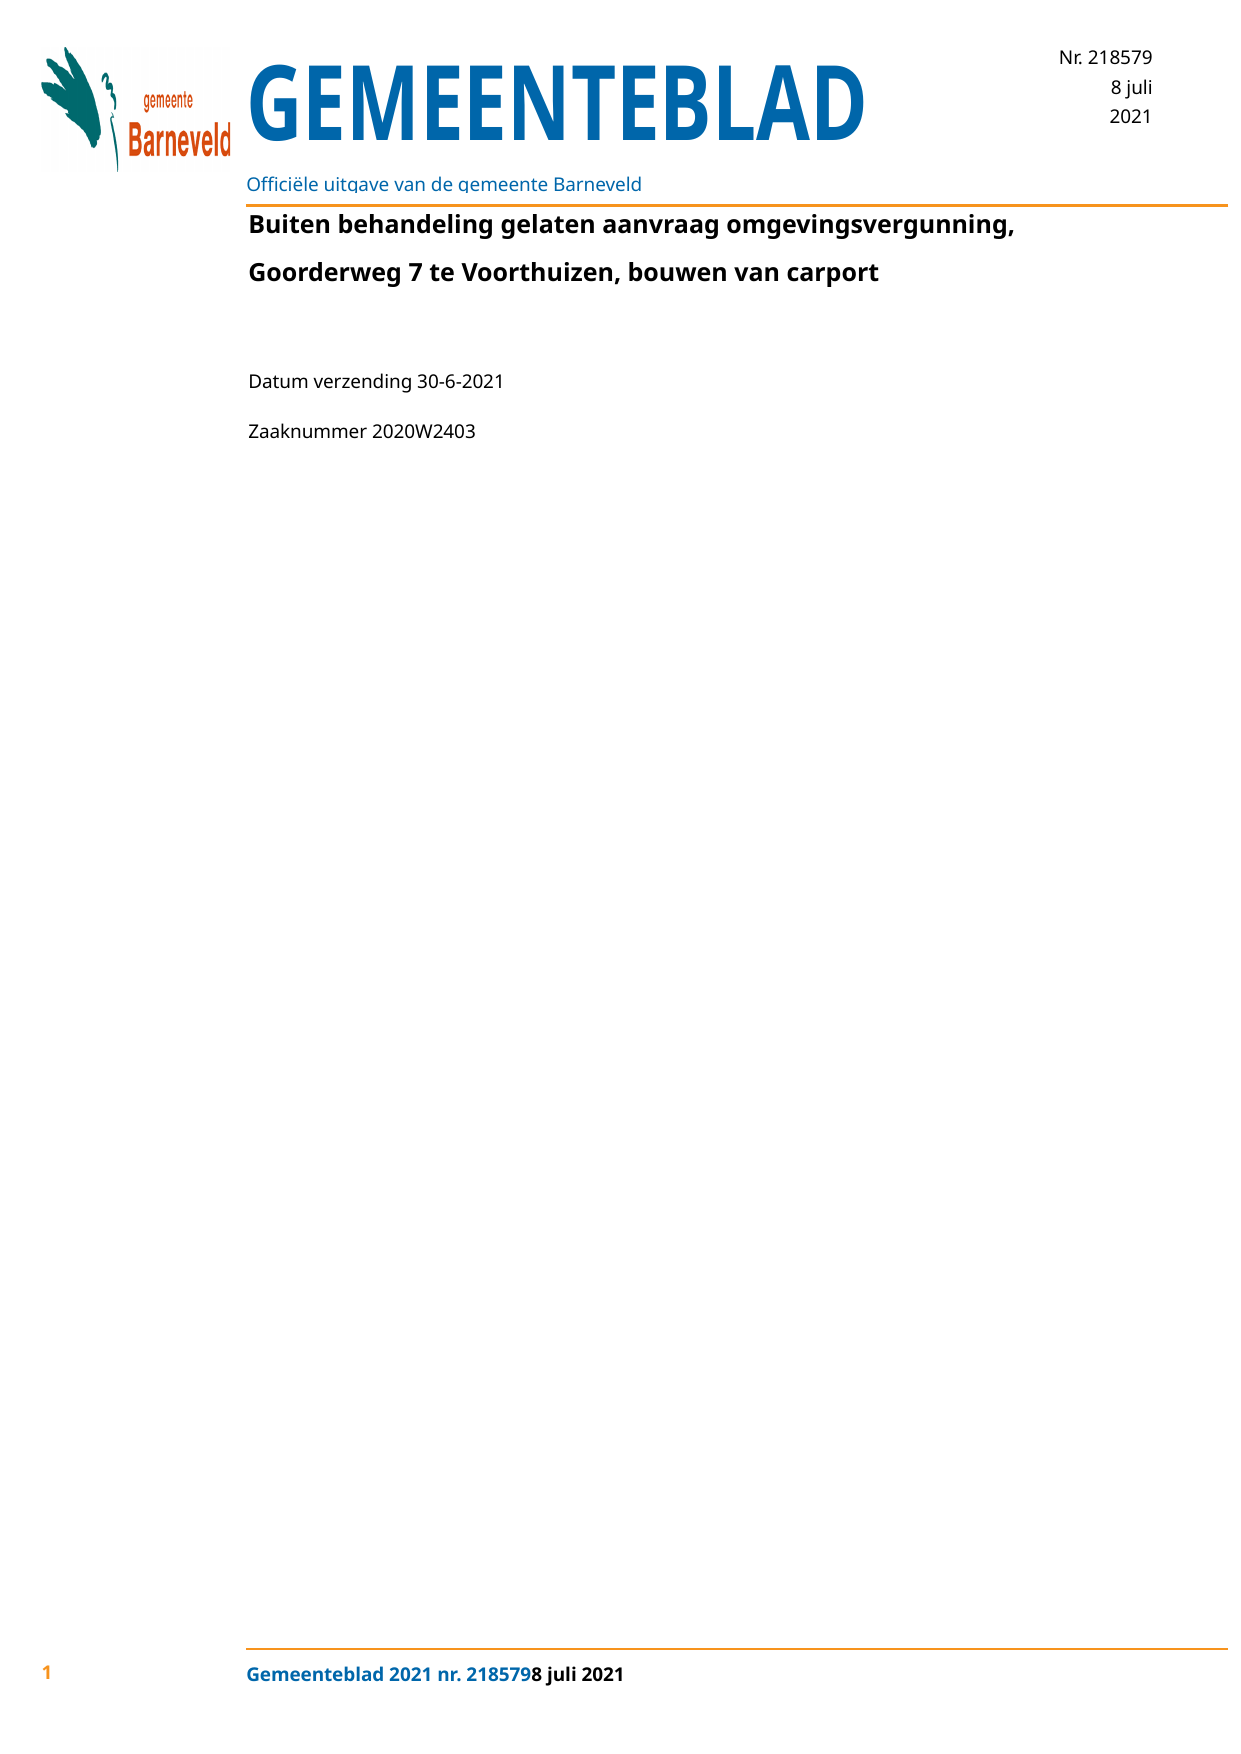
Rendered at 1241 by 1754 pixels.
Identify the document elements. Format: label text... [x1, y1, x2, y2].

text Datum verzending 30-6-2021 [248, 368, 1152, 394]
picture [41, 47, 231, 172]
text Buiten behandeling gelaten aanvraag omgevingsvergunning, Goorderweg 7 te Voorthuizen, bouwen van carport [248, 207, 1152, 288]
text Zaaknummer 2020W2403 [248, 419, 1152, 444]
